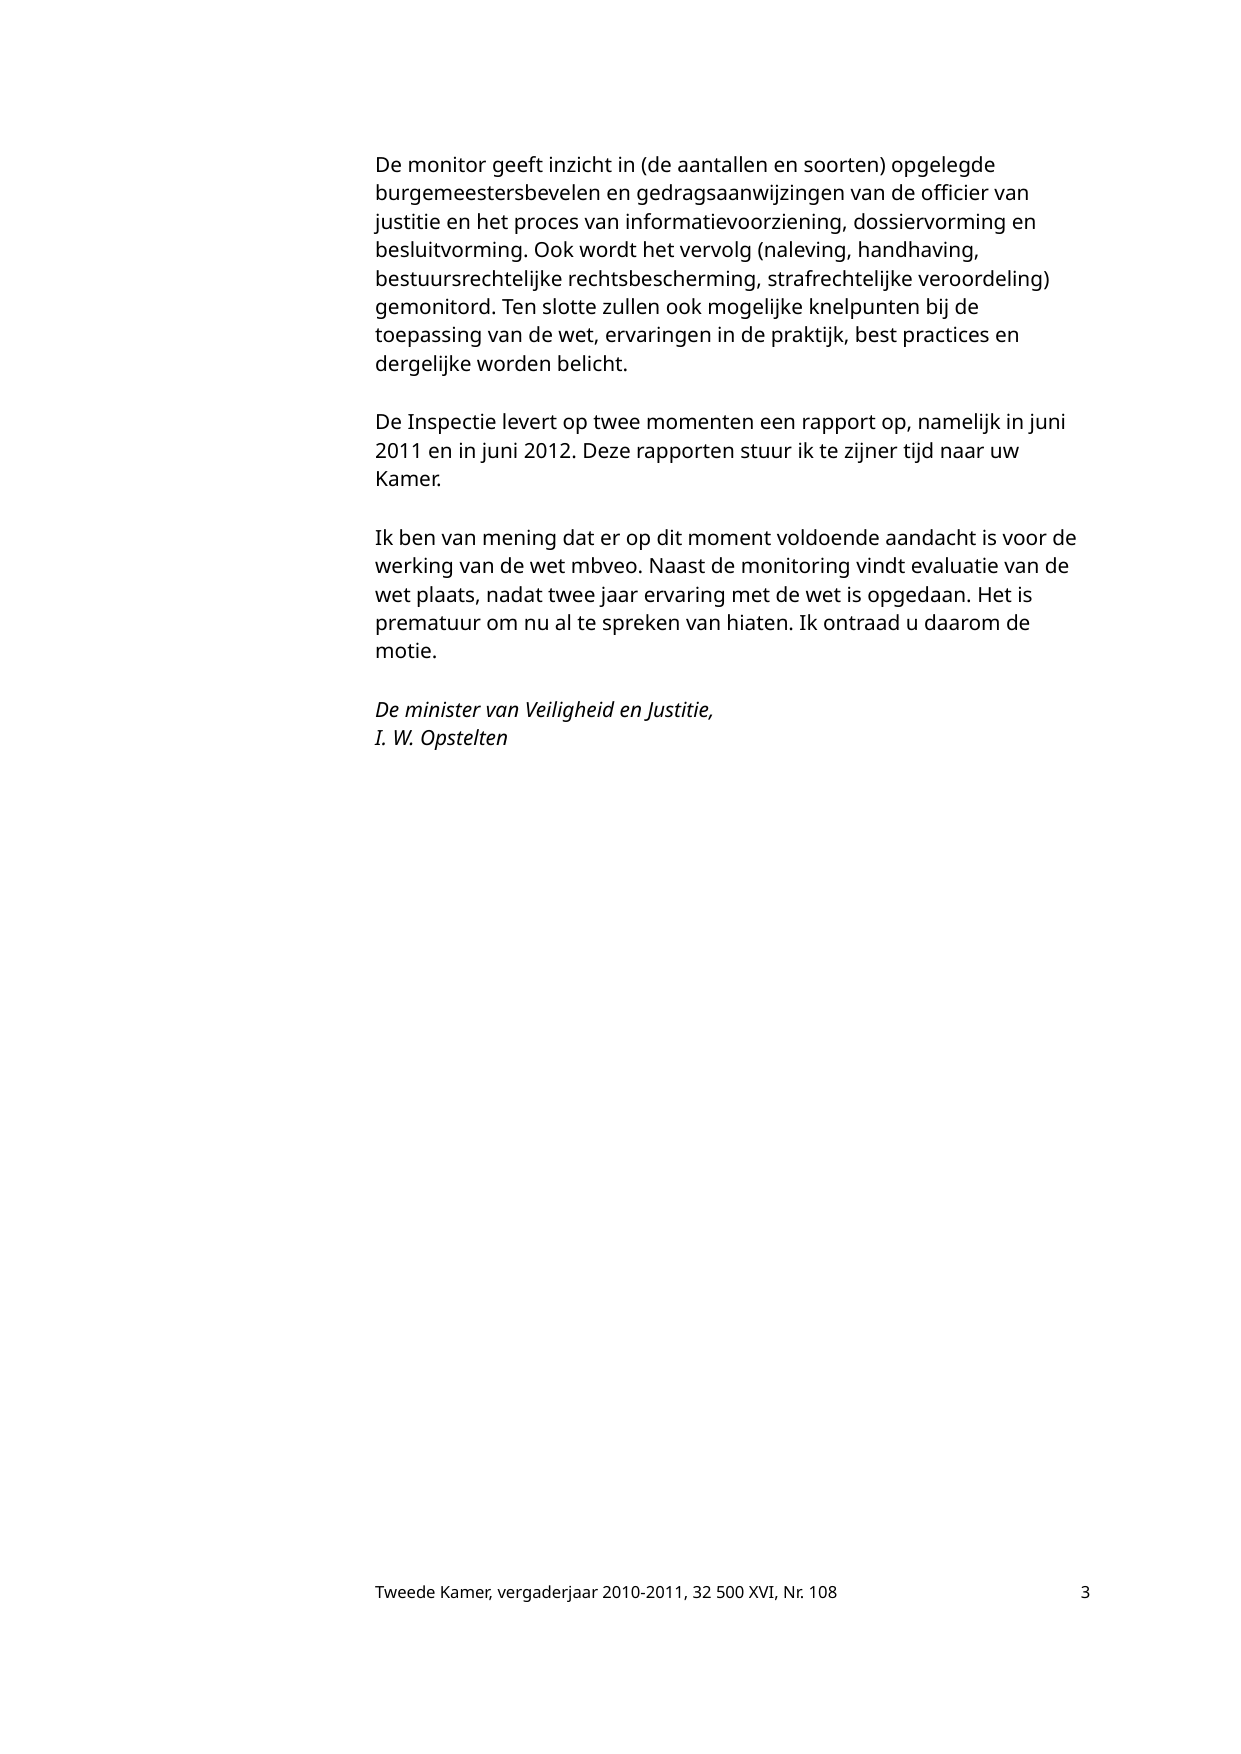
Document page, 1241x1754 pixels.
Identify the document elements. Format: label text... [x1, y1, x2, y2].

text Ik ben van mening dat er op dit moment voldoende aandacht is voor de werking van de wet mbveo. Naast de monitoring vindt evaluatie van de wet plaats, nadat twee jaar ervaring met de wet is opgedaan. Het is prematuur om nu al te spreken van hiaten. Ik ontraad u daarom de motie. [375, 523, 1090, 665]
text I. W. Opstelten [375, 723, 1090, 752]
text De monitor geeft inzicht in (de aantallen en soorten) opgelegde burgemeestersbevelen en gedragsaanwijzingen van de officier van justitie en het proces van informatievoorziening, dossiervorming en besluitvorming. Ook wordt het vervolg (naleving, handhaving, bestuursrechtelijke rechtsbescherming, strafrechtelijke veroordeling) gemonitord. Ten slotte zullen ook mogelijke knelpunten bij de toepassing van de wet, ervaringen in de praktijk, best practices en dergelijke worden belicht. [375, 150, 1090, 377]
text De minister van Veiligheid en Justitie, [375, 695, 1090, 723]
text De Inspectie levert op twee momenten een rapport op, namelijk in juni 2011 en in juni 2012. Deze rapporten stuur ik te zijner tijd naar uw Kamer. [375, 407, 1090, 493]
